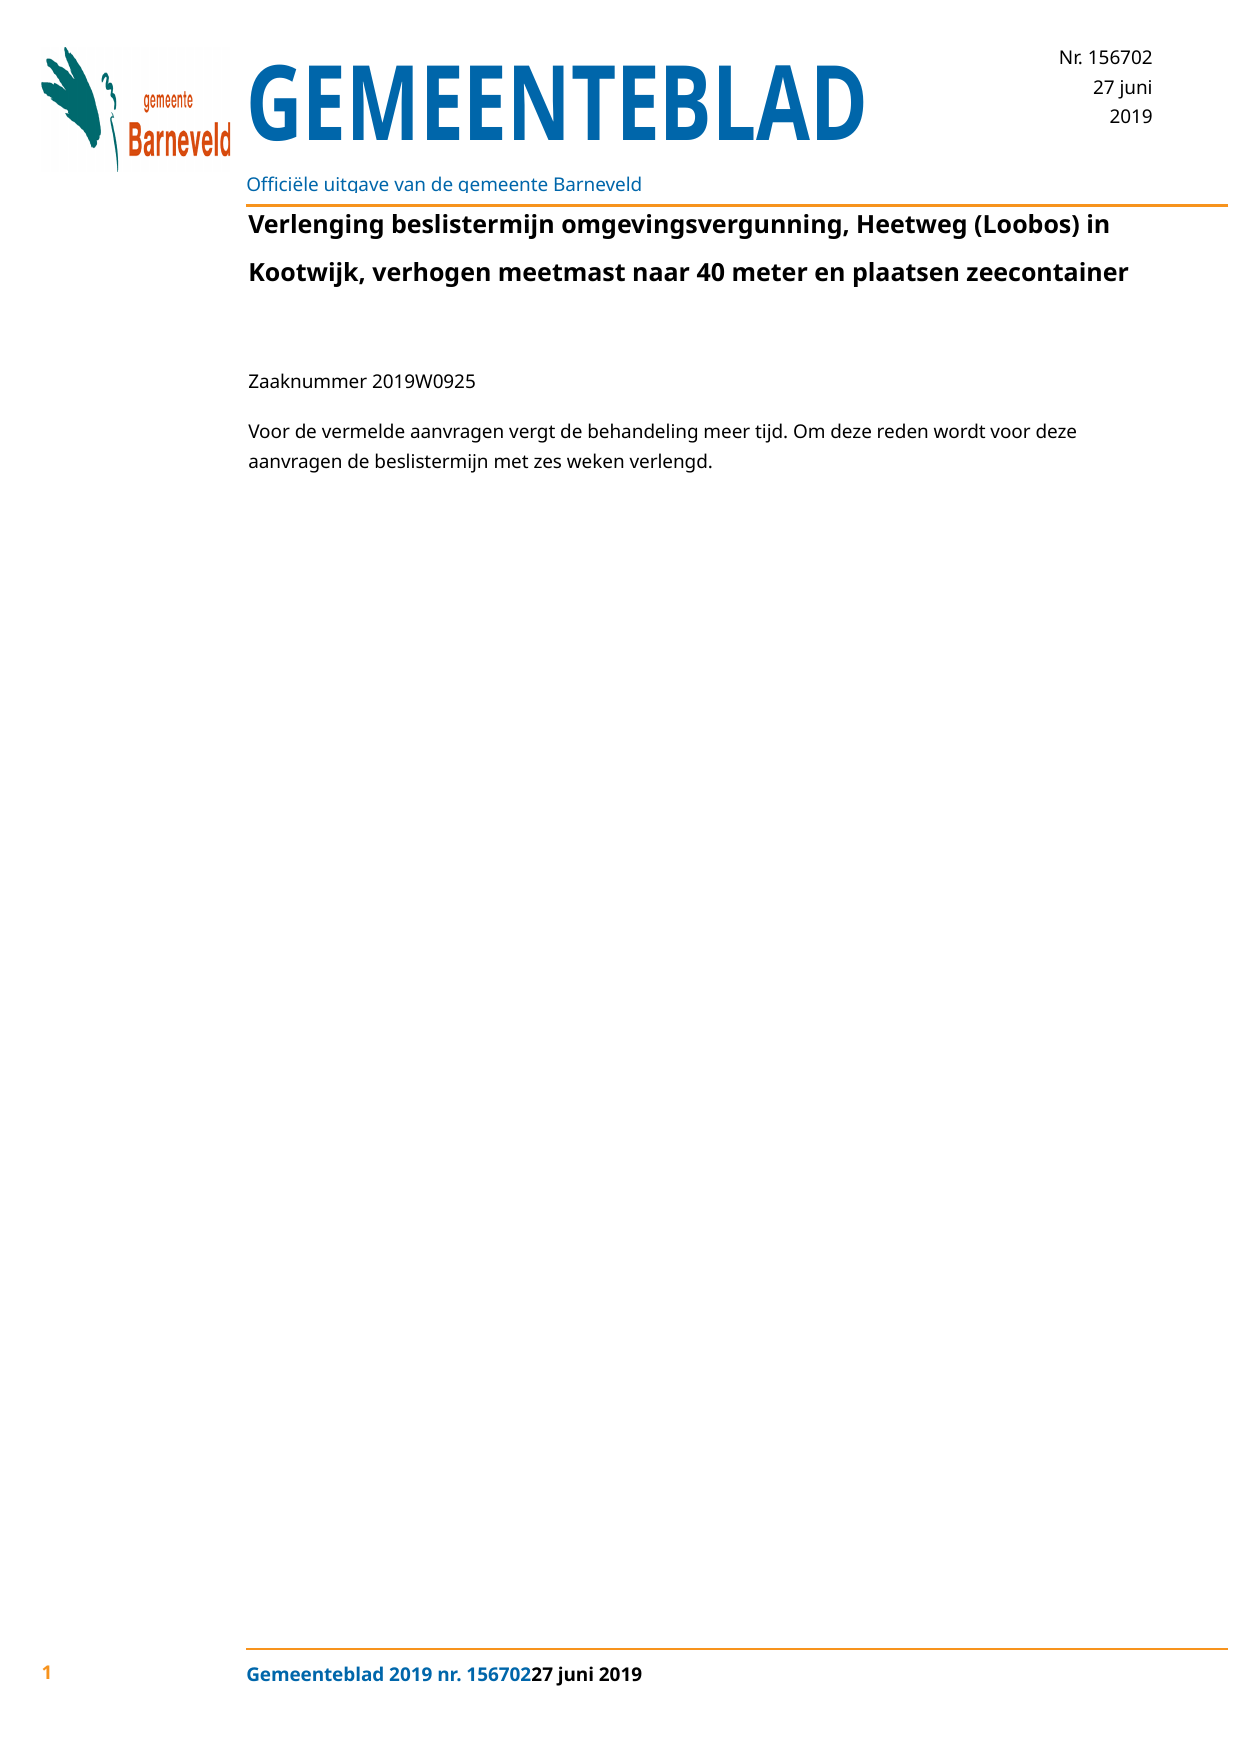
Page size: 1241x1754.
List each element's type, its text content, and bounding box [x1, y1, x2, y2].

text Voor de vermelde aanvragen vergt de behandeling meer tijd. Om deze reden wordt voor deze aanvragen de beslistermijn met zes weken verlengd. [248, 419, 1152, 474]
picture [41, 47, 231, 172]
text Verlenging beslistermijn omgevingsvergunning, Heetweg (Loobos) in Kootwijk, verhogen meetmast naar 40 meter en plaatsen zeecontainer [248, 207, 1152, 288]
text Zaaknummer 2019W0925 [248, 368, 1152, 394]
